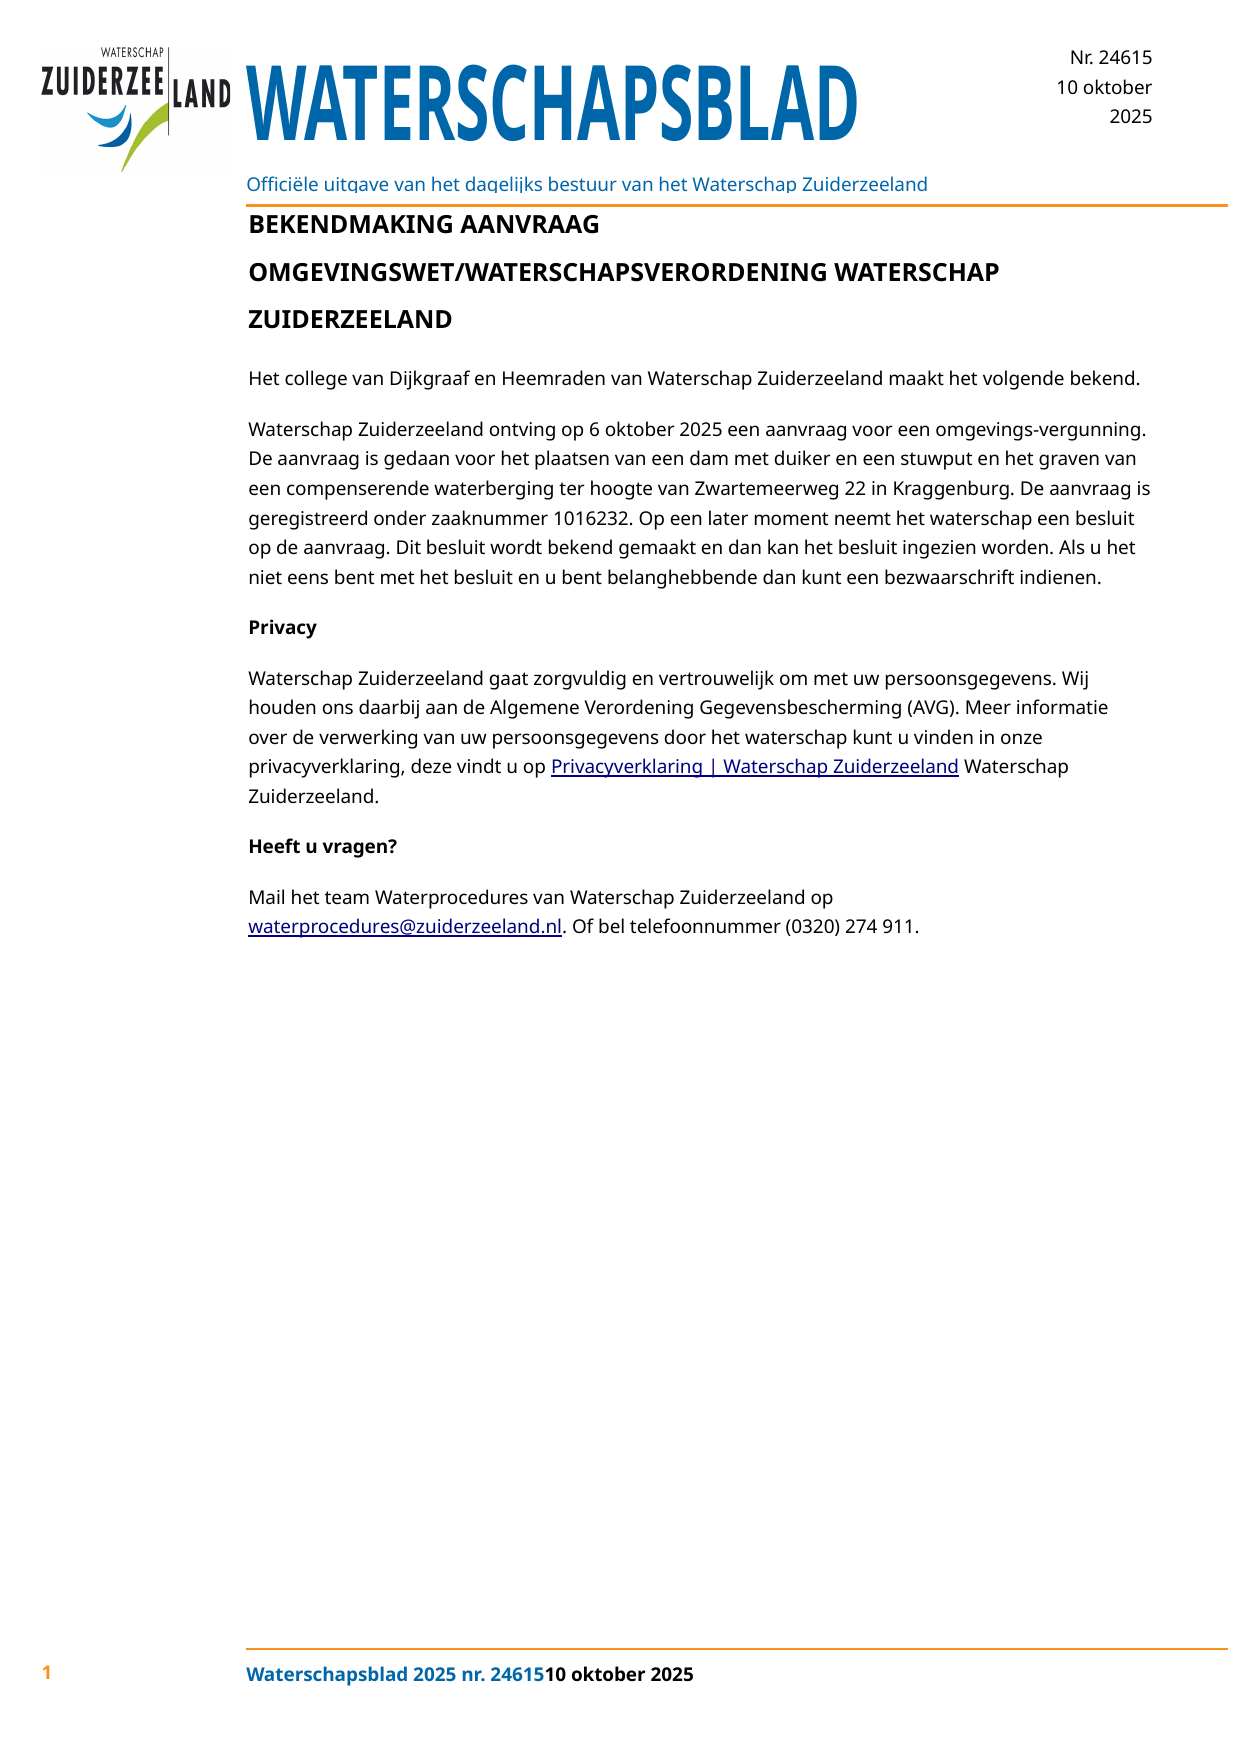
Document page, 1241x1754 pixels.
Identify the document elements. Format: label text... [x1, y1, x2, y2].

text Waterschap Zuiderzeeland ontving op 6 oktober 2025 een aanvraag voor een omgevings-vergunning. De aanvraag is gedaan voor het plaatsen van een dam met duiker en een stuwput en het graven van een compenserende waterberging ter hoogte van Zwartemeerweg 22 in Kraggenburg. De aanvraag is geregistreerd onder zaaknummer 1016232. Op een later moment neemt het waterschap een besluit op de aanvraag. Dit besluit wordt bekend gemaakt en dan kan het besluit ingezien worden. Als u het niet eens bent met het besluit en u bent belanghebbende dan kunt een bezwaarschrift indienen. [248, 416, 1152, 589]
text Mail het team Waterprocedures van Waterschap Zuiderzeeland op waterprocedures@zuiderzeeland.nl. Of bel telefoonnummer (0320) 274 911. [248, 884, 1152, 939]
text Het college van Dijkgraaf en Heemraden van Waterschap Zuiderzeeland maakt het volgende bekend. [248, 366, 1152, 391]
text Waterschap Zuiderzeeland gaat zorgvuldig en vertrouwelijk om met uw persoonsgegevens. Wij houden ons daarbij aan de Algemene Verordening Gegevensbescherming (AVG). Meer informatie over de verwerking van uw persoonsgegevens door het waterschap kunt u vinden in onze privacyverklaring, deze vindt u op Privacyverklaring | Waterschap Zuiderzeeland Waterschap Zuiderzeeland. [248, 665, 1152, 809]
text BEKENDMAKING AANVRAAG OMGEVINGSWET/WATERSCHAPSVERORDENING WATERSCHAP ZUIDERZEELAND [248, 207, 1152, 336]
text Privacy [248, 614, 1152, 640]
picture [41, 47, 231, 172]
text Heeft u vragen? [248, 833, 1152, 859]
